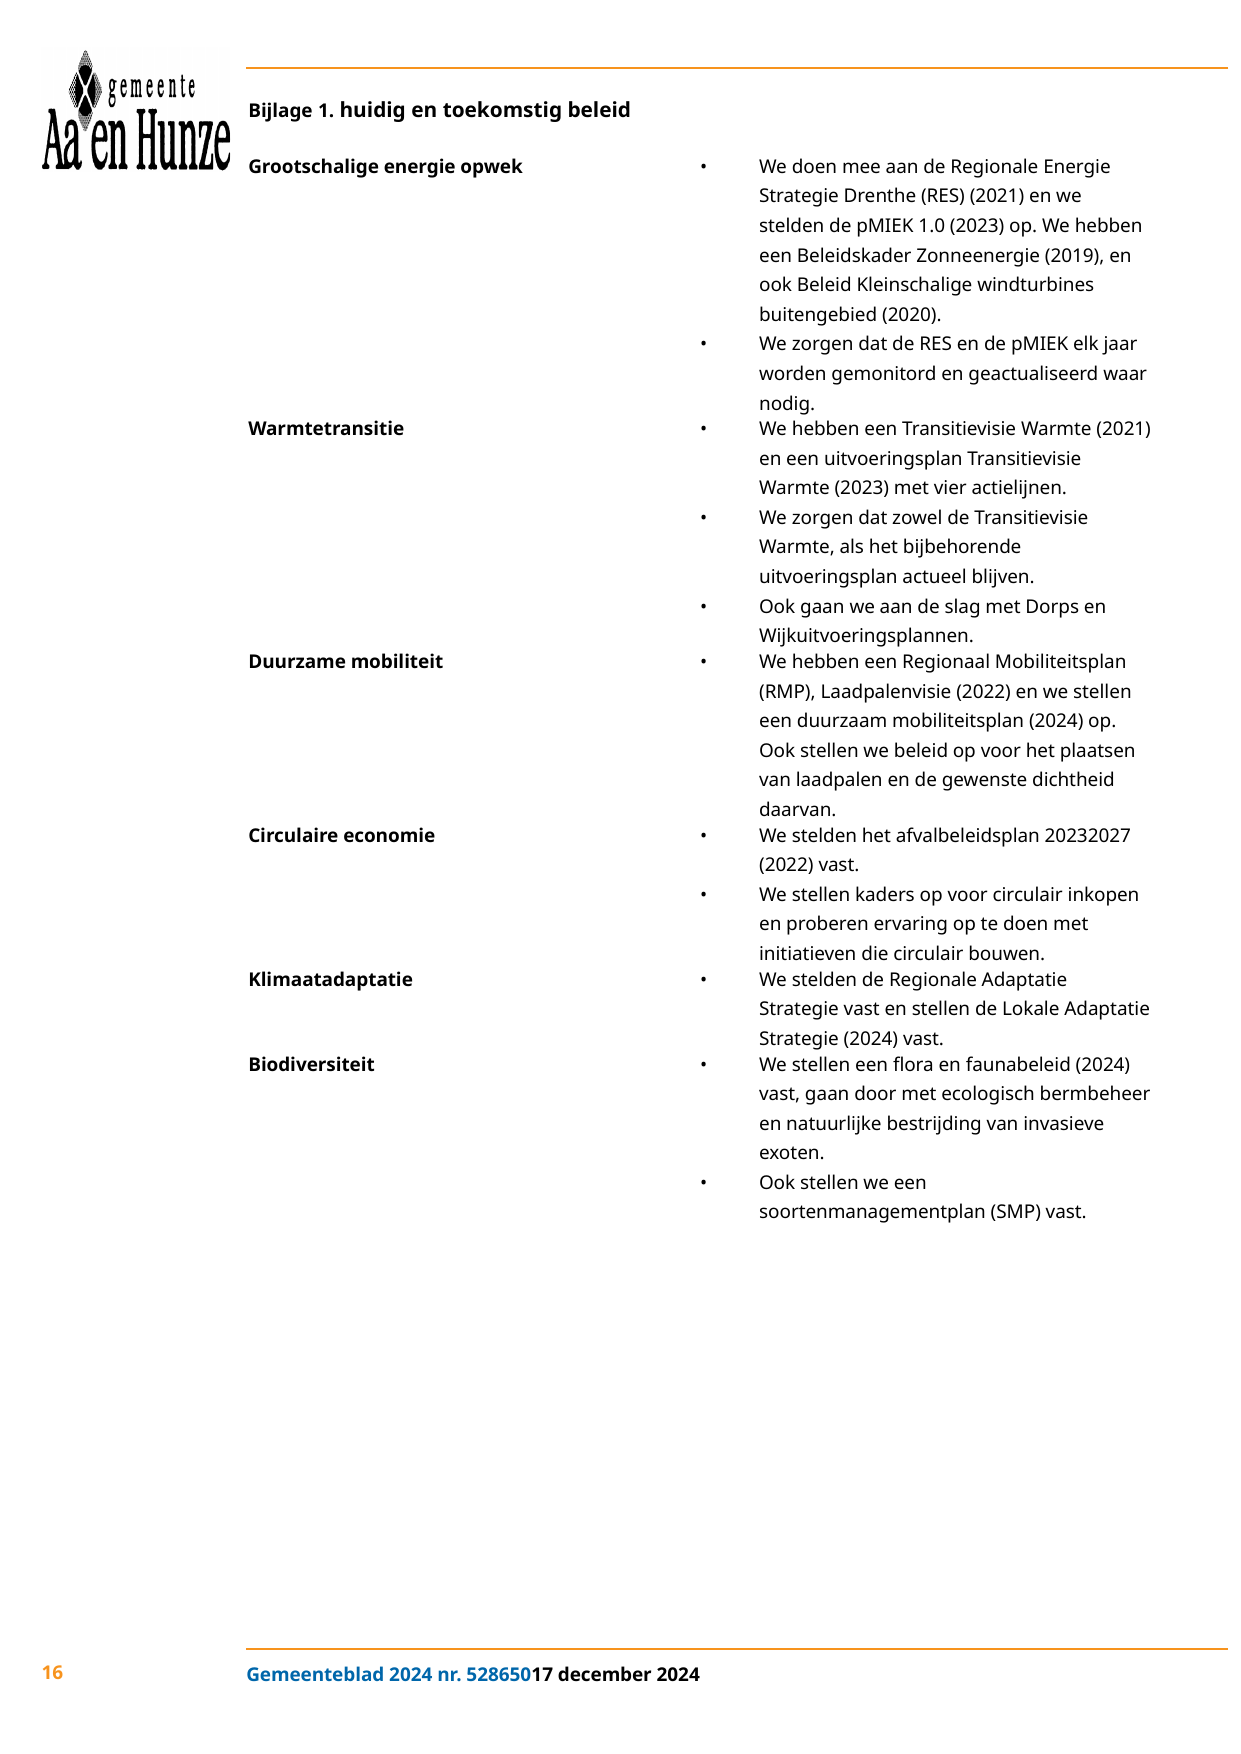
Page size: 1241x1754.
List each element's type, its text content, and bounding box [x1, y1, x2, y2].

text Bijlage 1. huidig en toekomstig beleid [248, 95, 1152, 123]
table_header Grootschalige energie opwek [248, 153, 700, 415]
table_cell We stellen een flora­ en faunabeleid (2024) vast, gaan door met ecologisch bermbeheer en natuurlijke bestrijding van invasieve exoten. Ook stellen we een soortenmanagementplan (SMP) vast. [700, 1051, 1152, 1224]
table_cell Duurzame mobiliteit [248, 648, 700, 822]
table_cell We hebben een Transitievisie Warmte (2021) en een uitvoeringsplan Transitievisie Warmte (2023) met vier actielijnen. We zorgen dat zowel de Transitievisie Warmte, als het bijbehorende uitvoeringsplan actueel blijven. Ook gaan we aan de slag met Dorps­ en Wijkuitvoeringsplannen. [700, 415, 1152, 648]
table_cell We stelden het afvalbeleidsplan 2023­2027 (2022) vast. We stellen kaders op voor circulair inkopen en proberen ervaring op te doen met initiatieven die circulair bouwen. [700, 822, 1152, 966]
table_cell We stelden de Regionale Adaptatie Strategie vast en stellen de Lokale Adaptatie Strategie (2024) vast. [700, 966, 1152, 1051]
table_cell Warmtetransitie [248, 415, 700, 648]
table_cell We hebben een Regionaal Mobiliteitsplan (RMP), Laadpalenvisie (2022) en we stellen een duurzaam mobiliteitsplan (2024) op. Ook stellen we beleid op voor het plaatsen van laadpalen en de gewenste dichtheid daarvan. [700, 648, 1152, 822]
picture [41, 47, 231, 172]
table_cell Klimaatadaptatie [248, 966, 700, 1051]
table_cell Biodiversiteit [248, 1051, 700, 1224]
table_cell Circulaire economie [248, 822, 700, 966]
table_header We doen mee aan de Regionale Energie Strategie Drenthe (RES) (2021) en we stelden de pMIEK 1.0 (2023) op. We hebben een Beleidskader Zonne­energie (2019), en ook Beleid Kleinschalige windturbines buitengebied (2020). We zorgen dat de RES en de pMIEK elk jaar worden gemonitord en geactualiseerd waar nodig. [700, 153, 1152, 415]
